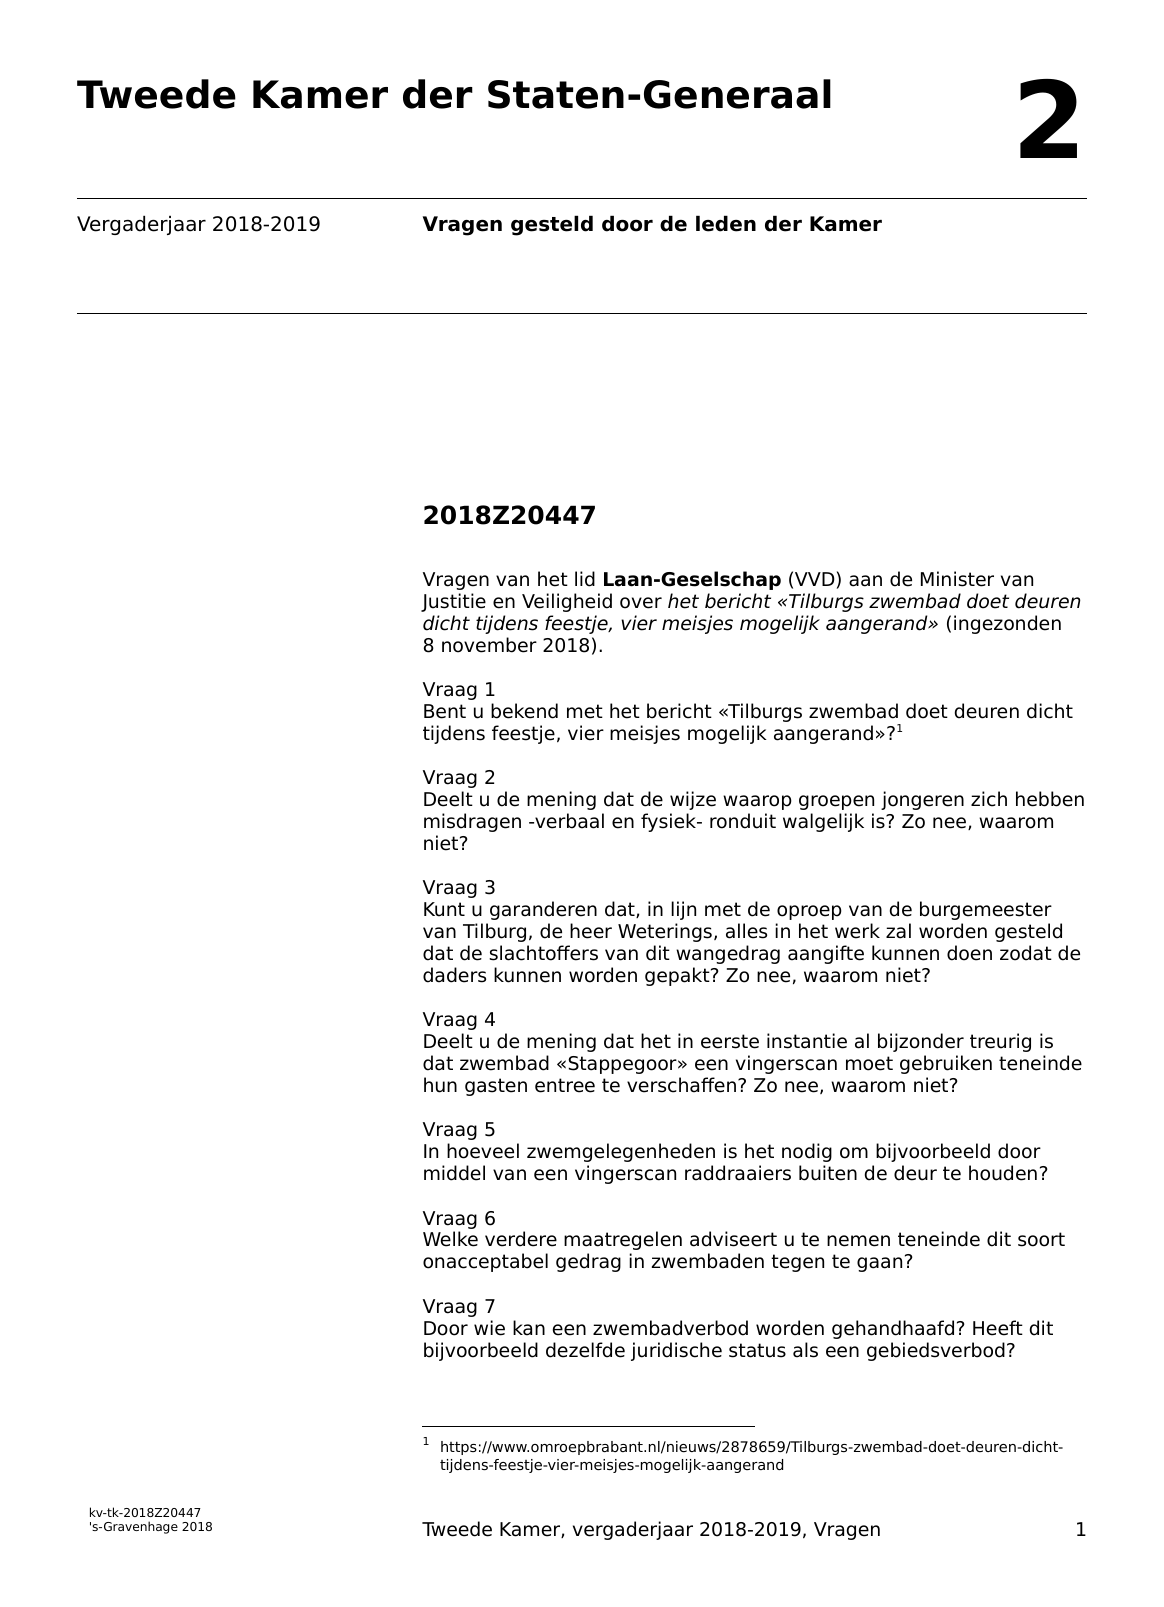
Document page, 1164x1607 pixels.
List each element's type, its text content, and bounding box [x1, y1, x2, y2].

text https://www.omroepbrabant.nl/nieuws/2878659/Tilburgs-zwembad-doet-deuren-dicht-tijdens-feestje-vier-meisjes-mogelijk-aangerand [422, 1435, 1087, 1474]
text Bent u bekend met het bericht «Tilburgs zwembad doet deuren dicht tijdens feestje, vier meisjes mogelijk aangerand»? [422, 701, 1087, 745]
text Vraag 2 [422, 767, 1087, 789]
text Deelt u de mening dat de wijze waarop groepen jongeren zich hebben misdragen -verbaal en fysiek- ronduit walgelijk is? Zo nee, waarom niet? [422, 789, 1087, 855]
text Deelt u de mening dat het in eerste instantie al bijzonder treurig is dat zwembad «Stappegoor» een vingerscan moet gebruiken teneinde hun gasten entree te verschaffen? Zo nee, waarom niet? [422, 1031, 1087, 1097]
text Vraag 5 [422, 1119, 1087, 1141]
text Vraag 6 [422, 1207, 1087, 1229]
table_cell Vragen gesteld door de leden der Kamer [422, 199, 1087, 313]
text kv-tk-2018Z20447 [88, 1506, 323, 1520]
table_header 2 [886, 59, 1087, 198]
text Welke verdere maatregelen adviseert u te nemen teneinde dit soort onacceptabel gedrag in zwembaden tegen te gaan? [422, 1229, 1087, 1273]
text Vraag 4 [422, 1009, 1087, 1031]
text Kunt u garanderen dat, in lijn met de oproep van de burgemeester van Tilburg, de heer Weterings, alles in het werk zal worden gesteld dat de slachtoffers van dit wangedrag aangifte kunnen doen zodat de daders kunnen worden gepakt? Zo nee, waarom niet? [422, 899, 1087, 987]
text 's-Gravenhage 2018 [88, 1520, 323, 1534]
text Vraag 7 [422, 1296, 1087, 1317]
text 2018Z20447 [422, 501, 1087, 531]
table_cell Vergaderjaar 2018-2019 [77, 199, 422, 313]
table_header Tweede Kamer der Staten-Generaal [77, 59, 886, 198]
text In hoeveel zwemgelegenheden is het nodig om bijvoorbeeld door middel van een vingerscan raddraaiers buiten de deur te houden? [422, 1141, 1087, 1185]
text Vraag 3 [422, 877, 1087, 899]
text Door wie kan een zwembadverbod worden gehandhaafd? Heeft dit bijvoorbeeld dezelfde juridische status als een gebiedsverbod? [422, 1317, 1087, 1361]
text Vraag 1 [422, 679, 1087, 701]
text Vragen van het lid Laan-Geselschap (VVD) aan de Minister van Justitie en Veiligheid over het bericht «Tilburgs zwembad doet deuren dicht tijdens feestje, vier meisjes mogelijk aangerand» (ingezonden 8 november 2018). [422, 569, 1087, 657]
